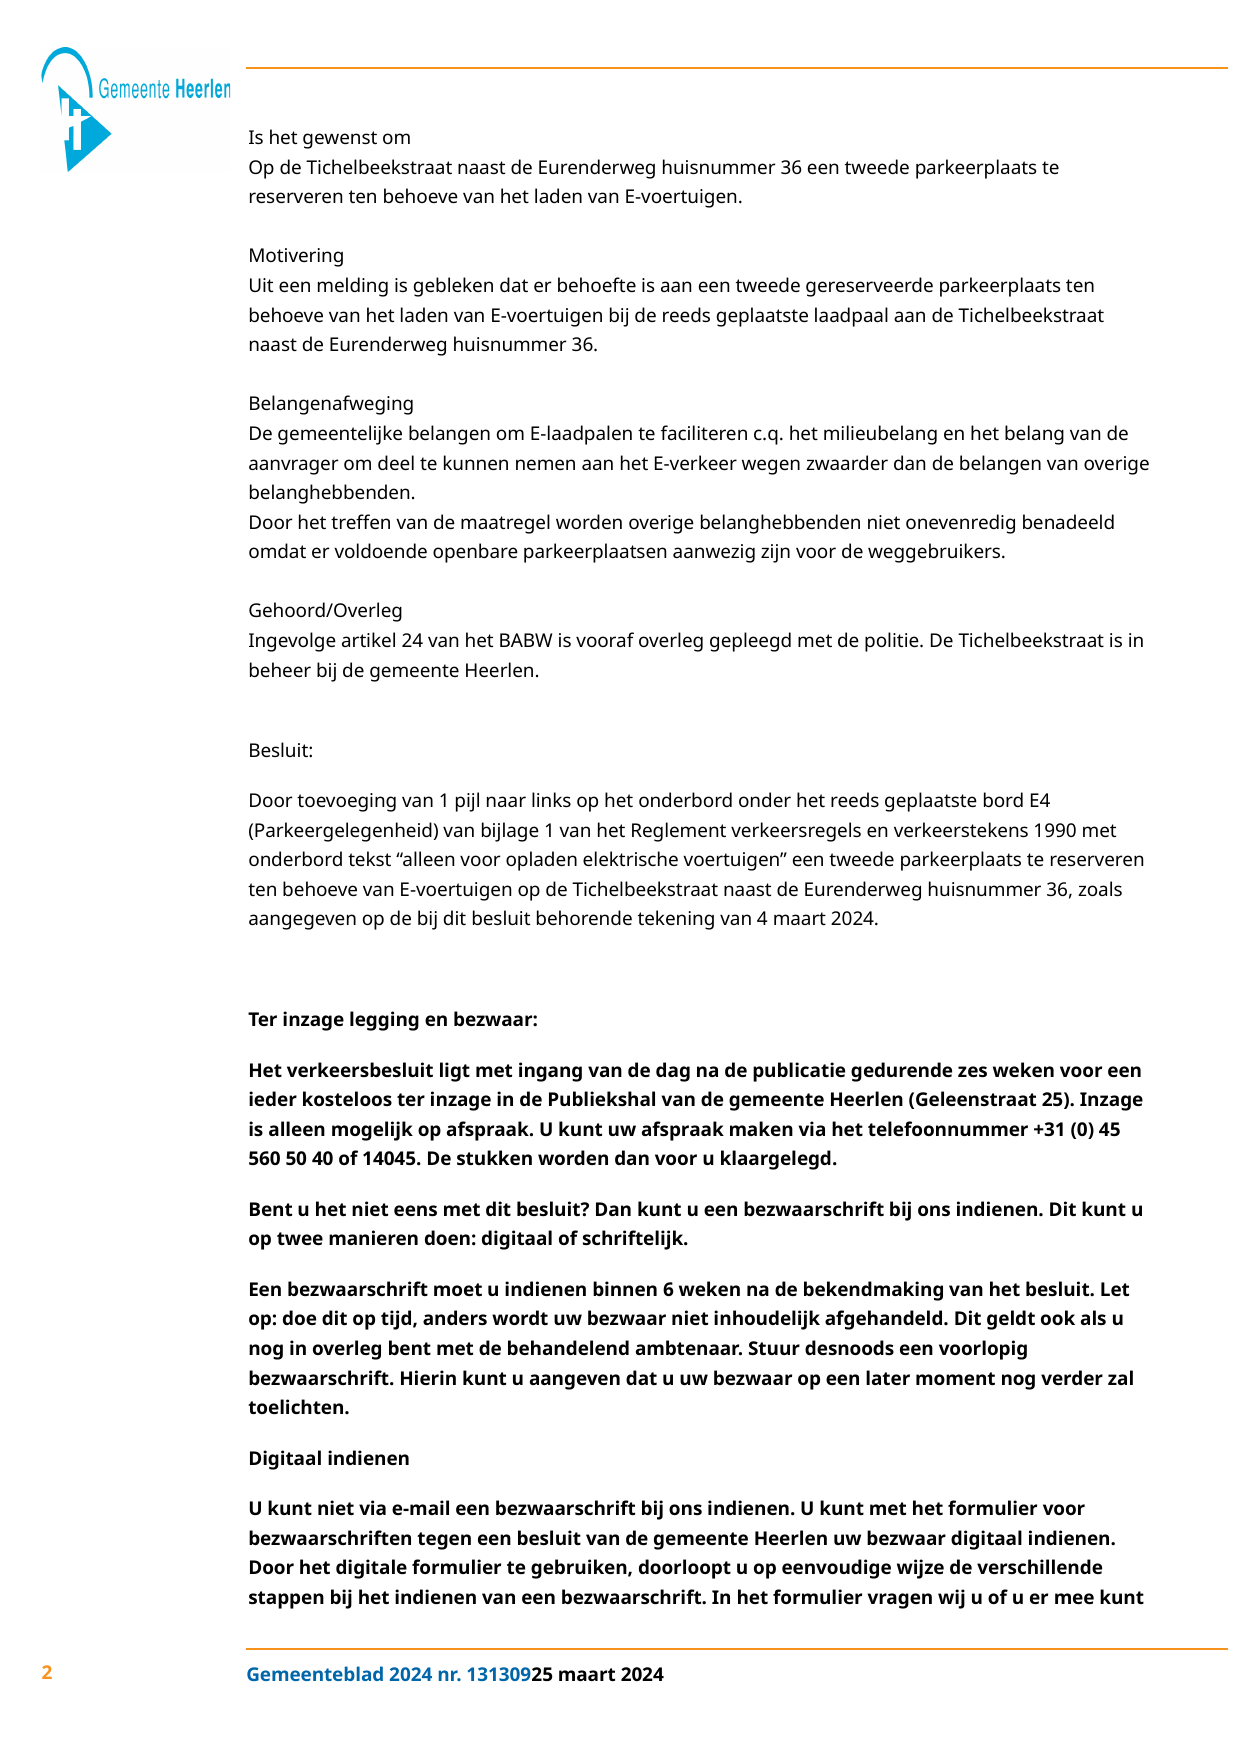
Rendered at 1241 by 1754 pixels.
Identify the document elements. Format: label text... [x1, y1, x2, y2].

text Digitaal indienen [248, 1445, 1152, 1471]
text Is het gewenst om [248, 124, 1152, 150]
text U kunt niet via e-mail een bezwaarschrift bij ons indienen. U kunt met het formulier voor bezwaarschriften tegen een besluit van de gemeente Heerlen uw bezwaar digitaal indienen. Door het digitale formulier te gebruiken, doorloopt u op eenvoudige wijze de verschillende stappen bij het indienen van een bezwaarschrift. In het formulier vragen wij u of u er mee kunt [248, 1495, 1152, 1610]
text Belangenafweging [248, 391, 1152, 416]
text Ingevolge artikel 24 van het BABW is vooraf overleg gepleegd met de politie. De Tichelbeekstraat is in beheer bij de gemeente Heerlen. [248, 627, 1152, 683]
text Besluit: [248, 737, 1152, 763]
text Ter inzage legging en bezwaar: [248, 1006, 1152, 1032]
text Door het treffen van de maatregel worden overige belanghebbenden niet onevenredig benadeeld omdat er voldoende openbare parkeerplaatsen aanwezig zijn voor de weggebruikers. [248, 509, 1152, 564]
text Uit een melding is gebleken dat er behoefte is aan een tweede gereserveerde parkeerplaats ten behoeve van het laden van E-voertuigen bij de reeds geplaatste laadpaal aan de Tichelbeekstraat naast de Eurenderweg huisnummer 36. [248, 272, 1152, 357]
picture [41, 47, 231, 172]
text Gehoord/Overleg [248, 598, 1152, 623]
text Op de Tichelbeekstraat naast de Eurenderweg huisnummer 36 een tweede parkeerplaats te reserveren ten behoeve van het laden van E-voertuigen. [248, 154, 1152, 209]
text De gemeentelijke belangen om E-laadpalen te faciliteren c.q. het milieubelang en het belang van de aanvrager om deel te kunnen nemen aan het E-verkeer wegen zwaarder dan de belangen van overige belanghebbenden. [248, 420, 1152, 505]
text Het verkeersbesluit ligt met ingang van de dag na de publicatie gedurende zes weken voor een ieder kosteloos ter inzage in de Publiekshal van de gemeente Heerlen (Geleenstraat 25). Inzage is alleen mogelijk op afspraak. U kunt uw afspraak maken via het telefoonnummer +31 (0) 45 560 50 40 of 14045. De stukken worden dan voor u klaargelegd. [248, 1057, 1152, 1171]
text Een bezwaarschrift moet u indienen binnen 6 weken na de bekendmaking van het besluit. Let op: doe dit op tijd, anders wordt uw bezwaar niet inhoudelijk afgehandeld. Dit geldt ook als u nog in overleg bent met de behandelend ambtenaar. Stuur desnoods een voorlopig bezwaarschrift. Hierin kunt u aangeven dat u uw bezwaar op een later moment nog verder zal toelichten. [248, 1276, 1152, 1420]
text Door toevoeging van 1 pijl naar links op het onderbord onder het reeds geplaatste bord E4 (Parkeergelegenheid) van bijlage 1 van het Reglement verkeersregels en verkeerstekens 1990 met onderbord tekst “alleen voor opladen elektrische voertuigen” een tweede parkeerplaats te reserveren ten behoeve van E-voertuigen op de Tichelbeekstraat naast de Eurenderweg huisnummer 36, zoals aangegeven op de bij dit besluit behorende tekening van 4 maart 2024. [248, 787, 1152, 931]
text Bent u het niet eens met dit besluit? Dan kunt u een bezwaarschrift bij ons indienen. Dit kunt u op twee manieren doen: digitaal of schriftelijk. [248, 1196, 1152, 1251]
text Motivering [248, 243, 1152, 268]
picture [41, 47, 59, 70]
